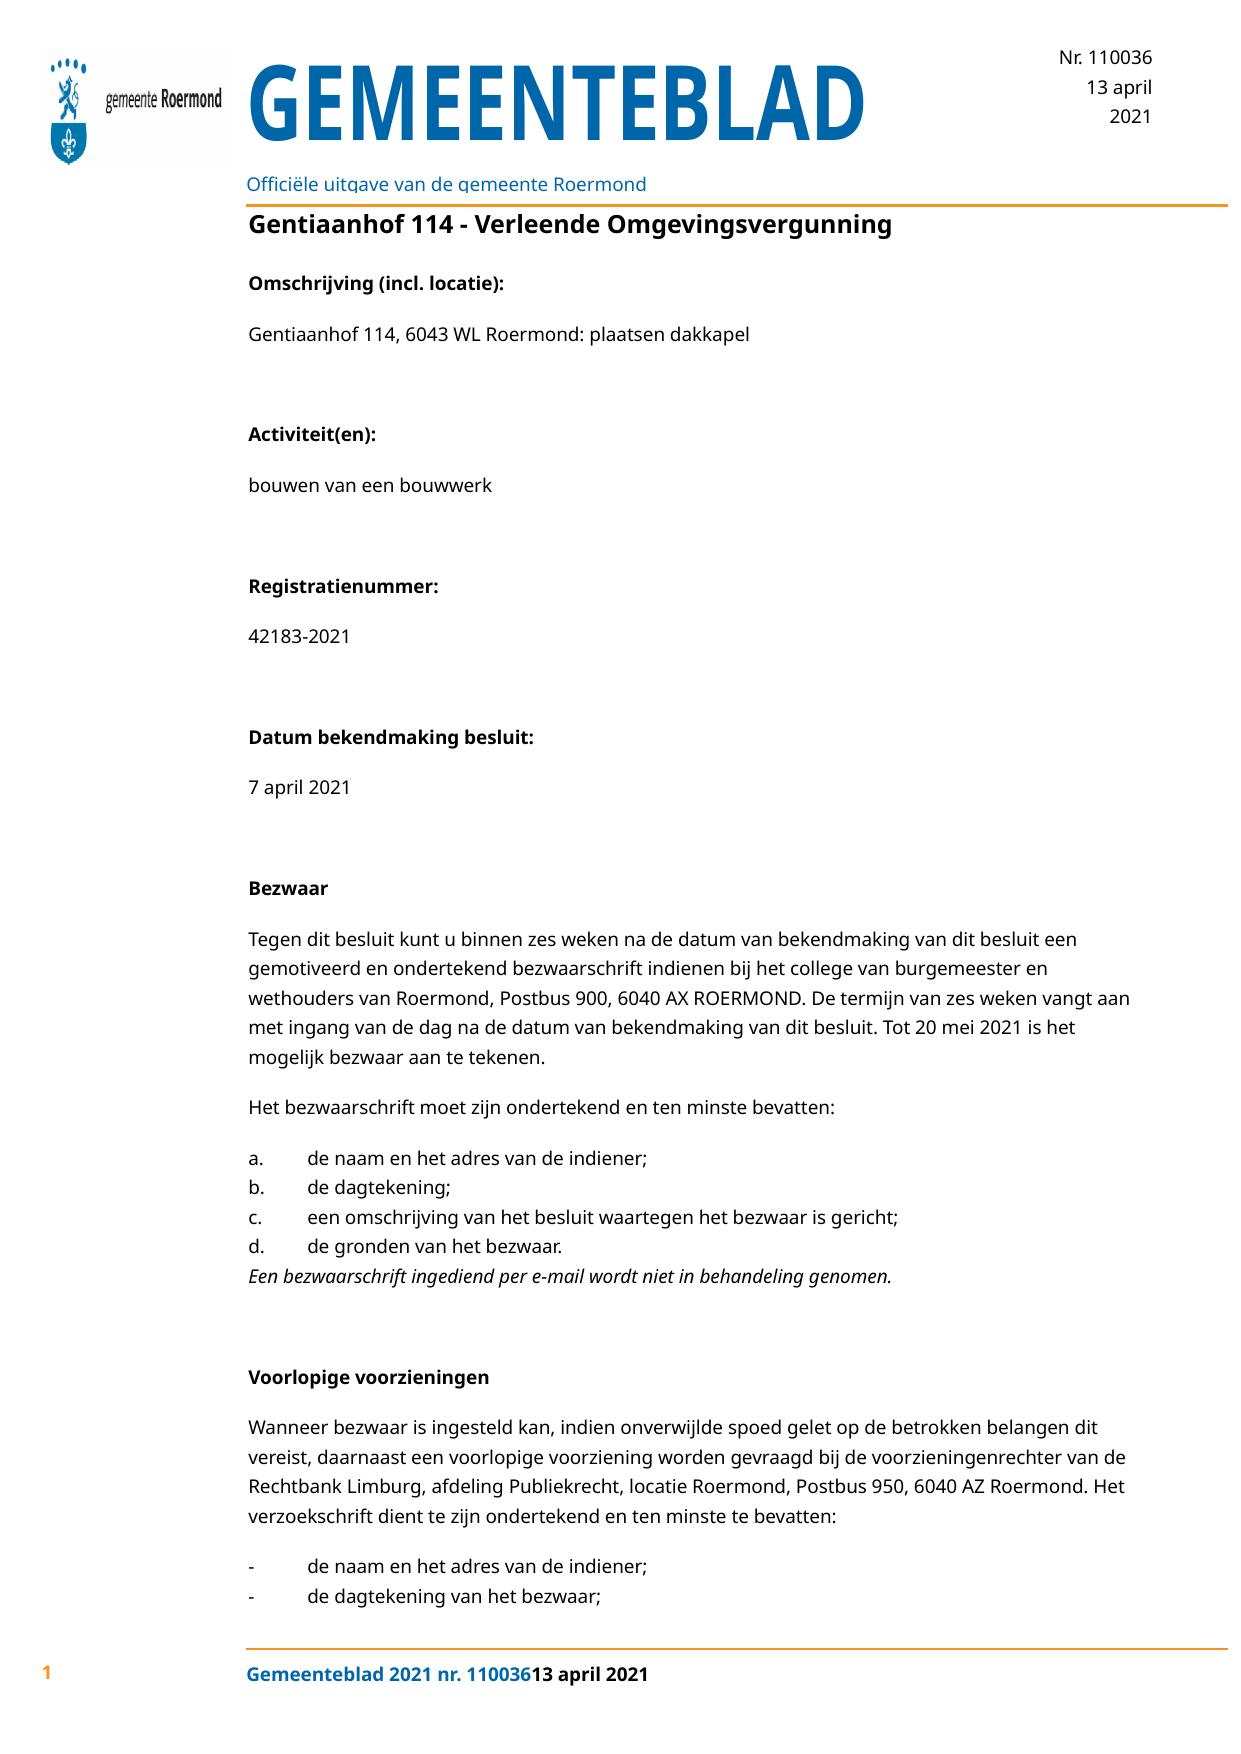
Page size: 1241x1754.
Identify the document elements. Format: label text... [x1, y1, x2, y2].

list een omschrijving van het besluit waartegen het bezwaar is gericht; [248, 1204, 1152, 1230]
picture [41, 47, 231, 172]
text Datum bekendmaking besluit: [248, 724, 1152, 750]
list de naam en het adres van de indiener; [248, 1554, 1152, 1579]
text Gentiaanhof 114 - Verleende Omgevingsvergunning [248, 207, 1152, 241]
list de naam en het adres van de indiener; [248, 1145, 1152, 1171]
text Registratienummer: [248, 573, 1152, 598]
text Een bezwaarschrift ingediend per e-mail wordt niet in behandeling genomen. [248, 1263, 1152, 1289]
text Voorlopige voorzieningen [248, 1364, 1152, 1390]
list de dagtekening; [248, 1174, 1152, 1200]
text Activiteit(en): [248, 422, 1152, 447]
text Het bezwaarschrift moet zijn ondertekend en ten minste bevatten: [248, 1094, 1152, 1120]
text Bezwaar [248, 875, 1152, 901]
text Omschrijving (incl. locatie): [248, 270, 1152, 296]
text Tegen dit besluit kunt u binnen zes weken na de datum van bekendmaking van dit besluit een gemotiveerd en ondertekend bezwaarschrift indienen bij het college van burgemeester en wethouders van Roermond, Postbus 900, 6040 AX ROERMOND. De termijn van zes weken vangt aan met ingang van de dag na de datum van bekendmaking van dit besluit. Tot 20 mei 2021 is het mogelijk bezwaar aan te tekenen. [248, 926, 1152, 1070]
text 42183-2021 [248, 623, 1152, 649]
text bouwen van een bouwwerk [248, 472, 1152, 498]
text Gentiaanhof 114, 6043 WL Roermond: plaatsen dakkapel [248, 321, 1152, 346]
text 7 april 2021 [248, 774, 1152, 800]
text Wanneer bezwaar is ingesteld kan, indien onverwijlde spoed gelet op de betrokken belangen dit vereist, daarnaast een voorlopige voorziening worden gevraagd bij de voorzieningenrechter van de Rechtbank Limburg, afdeling Publiekrecht, locatie Roermond, Postbus 950, 6040 AZ Roermond. Het verzoekschrift dient te zijn ondertekend en ten minste te bevatten: [248, 1414, 1152, 1529]
list de dagtekening van het bezwaar; [248, 1583, 1152, 1609]
list de gronden van het bezwaar. [248, 1234, 1152, 1259]
